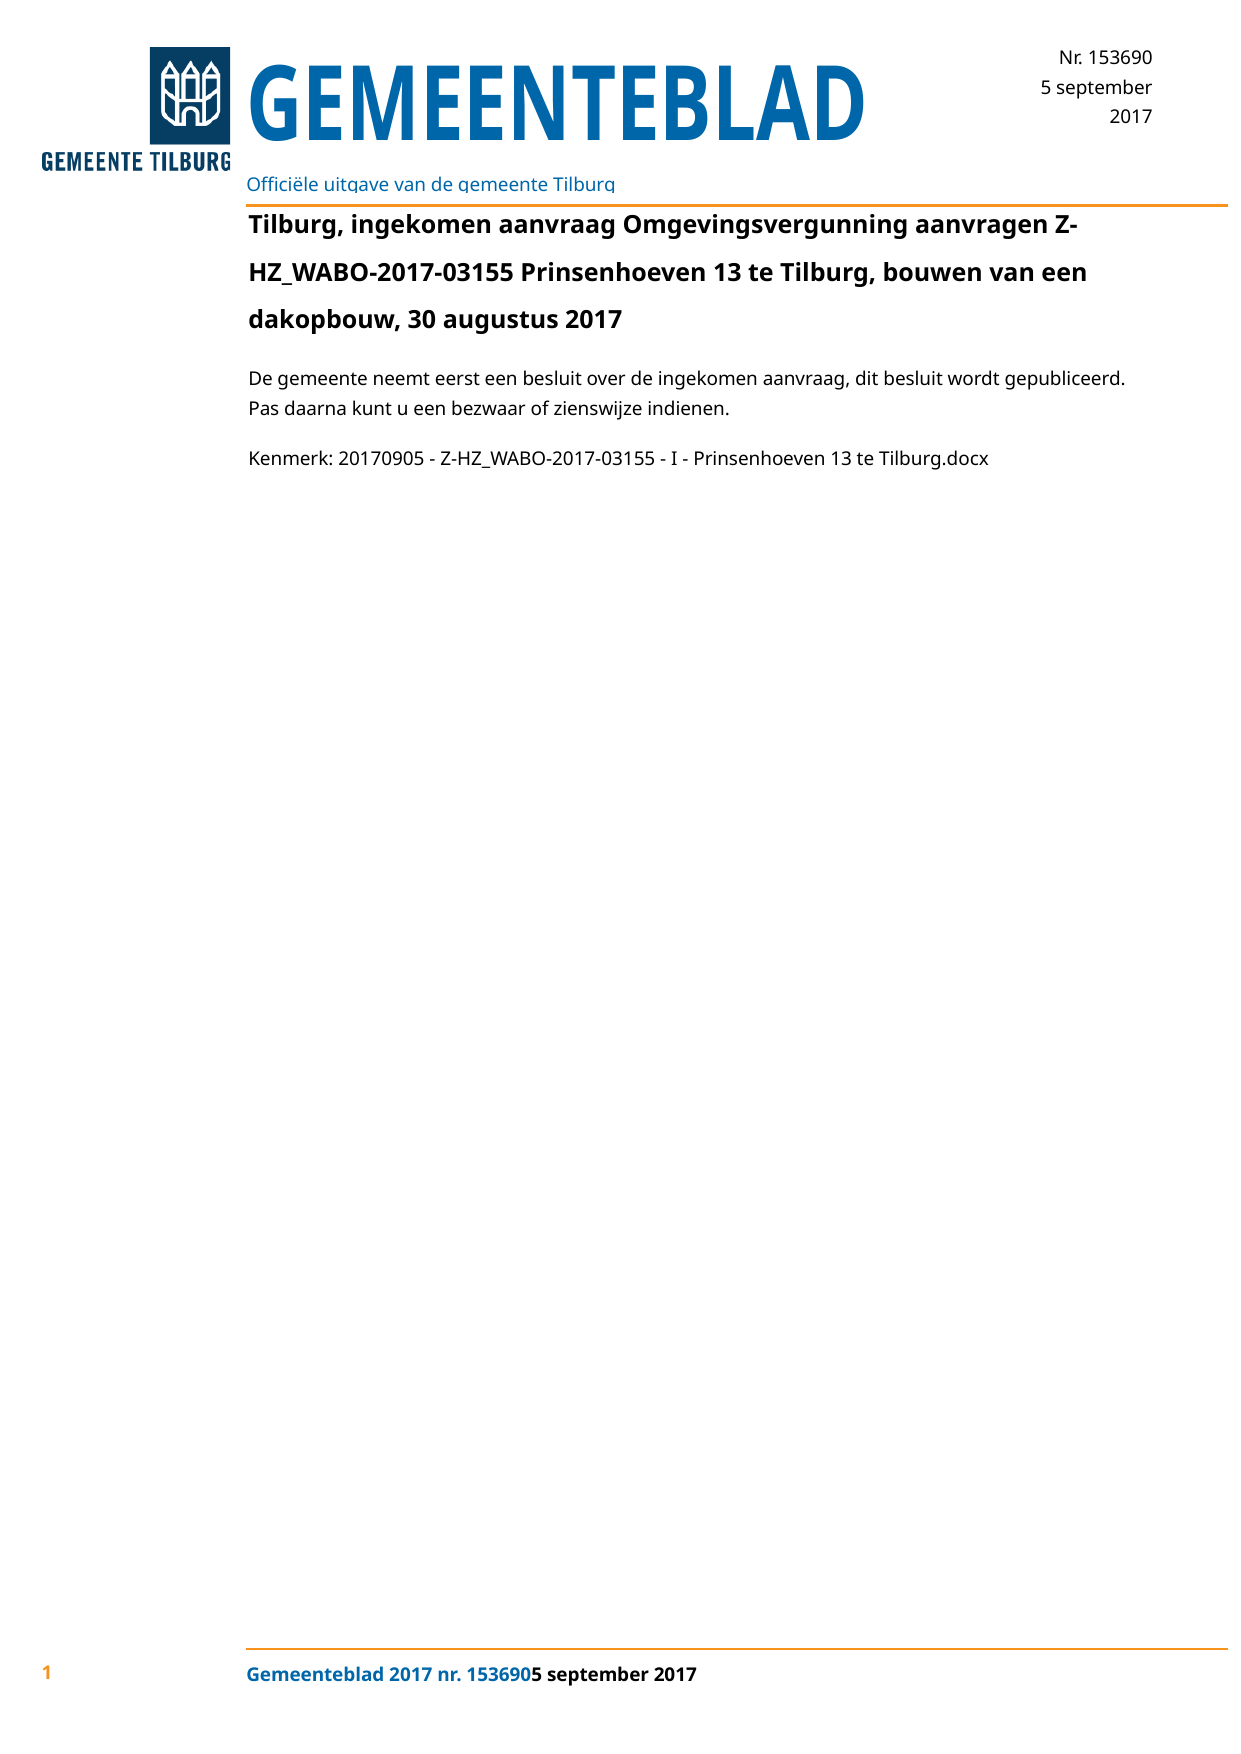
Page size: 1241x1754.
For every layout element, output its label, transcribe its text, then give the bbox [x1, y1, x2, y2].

picture [41, 47, 231, 172]
text Tilburg, ingekomen aanvraag Omgevingsvergunning aanvragen Z-HZ_WABO-2017-03155 Prinsenhoeven 13 te Tilburg, bouwen van een dakopbouw, 30 augustus 2017 [248, 207, 1152, 336]
text Kenmerk: 20170905 - Z-HZ_WABO-2017-03155 - I - Prinsenhoeven 13 te Tilburg.docx [248, 446, 1152, 471]
text De gemeente neemt eerst een besluit over de ingekomen aanvraag, dit besluit wordt gepubliceerd. Pas daarna kunt u een bezwaar of zienswijze indienen. [248, 366, 1152, 421]
